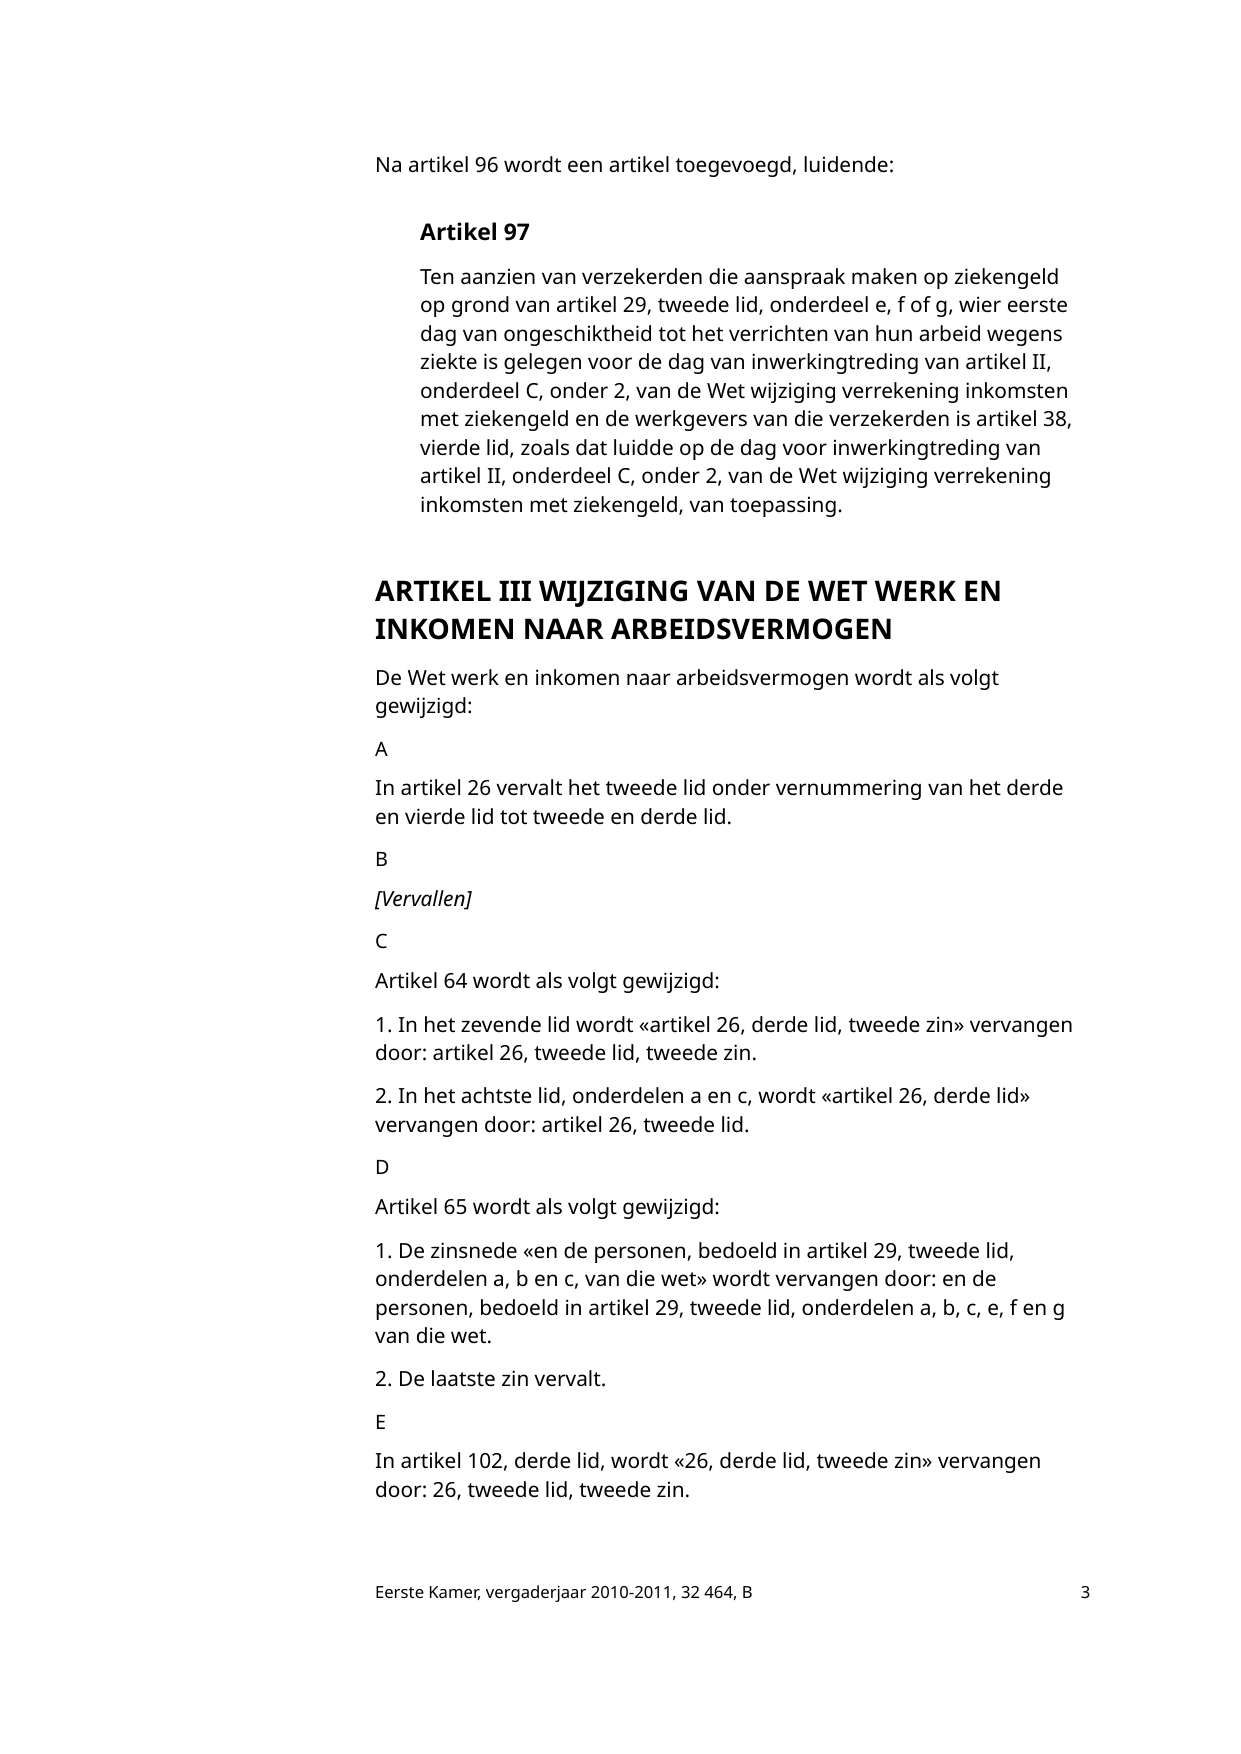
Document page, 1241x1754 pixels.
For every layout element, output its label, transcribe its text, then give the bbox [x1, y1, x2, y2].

text Artikel 65 wordt als volgt gewijzigd: [375, 1192, 1090, 1221]
text E [375, 1408, 1090, 1435]
text 1. De zinsnede «en de personen, bedoeld in artikel 29, tweede lid, onderdelen a, b en c, van die wet» wordt vervangen door: en de personen, bedoeld in artikel 29, tweede lid, onderdelen a, b, c, e, f en g van die wet. [375, 1236, 1090, 1349]
text B [375, 845, 1090, 872]
text 2. De laatste zin vervalt. [375, 1364, 1090, 1393]
text In artikel 26 vervalt het tweede lid onder vernummering van het derde en vierde lid tot tweede en derde lid. [375, 773, 1090, 830]
subtitle Artikel 97 [420, 216, 1090, 247]
text De Wet werk en inkomen naar arbeidsvermogen wordt als volgt gewijzigd: [375, 663, 1090, 720]
text 2. In het achtste lid, onderdelen a en c, wordt «artikel 26, derde lid» vervangen door: artikel 26, tweede lid. [375, 1082, 1090, 1138]
text A [375, 735, 1090, 762]
text Ten aanzien van verzekerden die aanspraak maken op ziekengeld op grond van artikel 29, tweede lid, onderdeel e, f of g, wier eerste dag van ongeschiktheid tot het verrichten van hun arbeid wegens ziekte is gelegen voor de dag van inwerkingtreding van artikel II, onderdeel C, onder 2, van de Wet wijziging verrekening inkomsten met ziekengeld en de werkgevers van die verzekerden is artikel 38, vierde lid, zoals dat luidde op de dag voor inwerkingtreding van artikel II, onderdeel C, onder 2, van de Wet wijziging verrekening inkomsten met ziekengeld, van toepassing. [420, 262, 1090, 518]
text Na artikel 96 wordt een artikel toegevoegd, luidende: [375, 150, 1090, 178]
text C [375, 928, 1090, 954]
text Artikel 64 wordt als volgt gewijzigd: [375, 966, 1090, 995]
text [Vervallen] [375, 884, 1090, 913]
text In artikel 102, derde lid, wordt «26, derde lid, tweede zin» vervangen door: 26, tweede lid, tweede zin. [375, 1447, 1090, 1503]
subtitle ARTIKEL III WIJZIGING VAN DE WET WERK EN INKOMEN NAAR ARBEIDSVERMOGEN [375, 571, 1090, 648]
text D [375, 1153, 1090, 1181]
text 1. In het zevende lid wordt «artikel 26, derde lid, tweede zin» vervangen door: artikel 26, tweede lid, tweede zin. [375, 1010, 1090, 1067]
